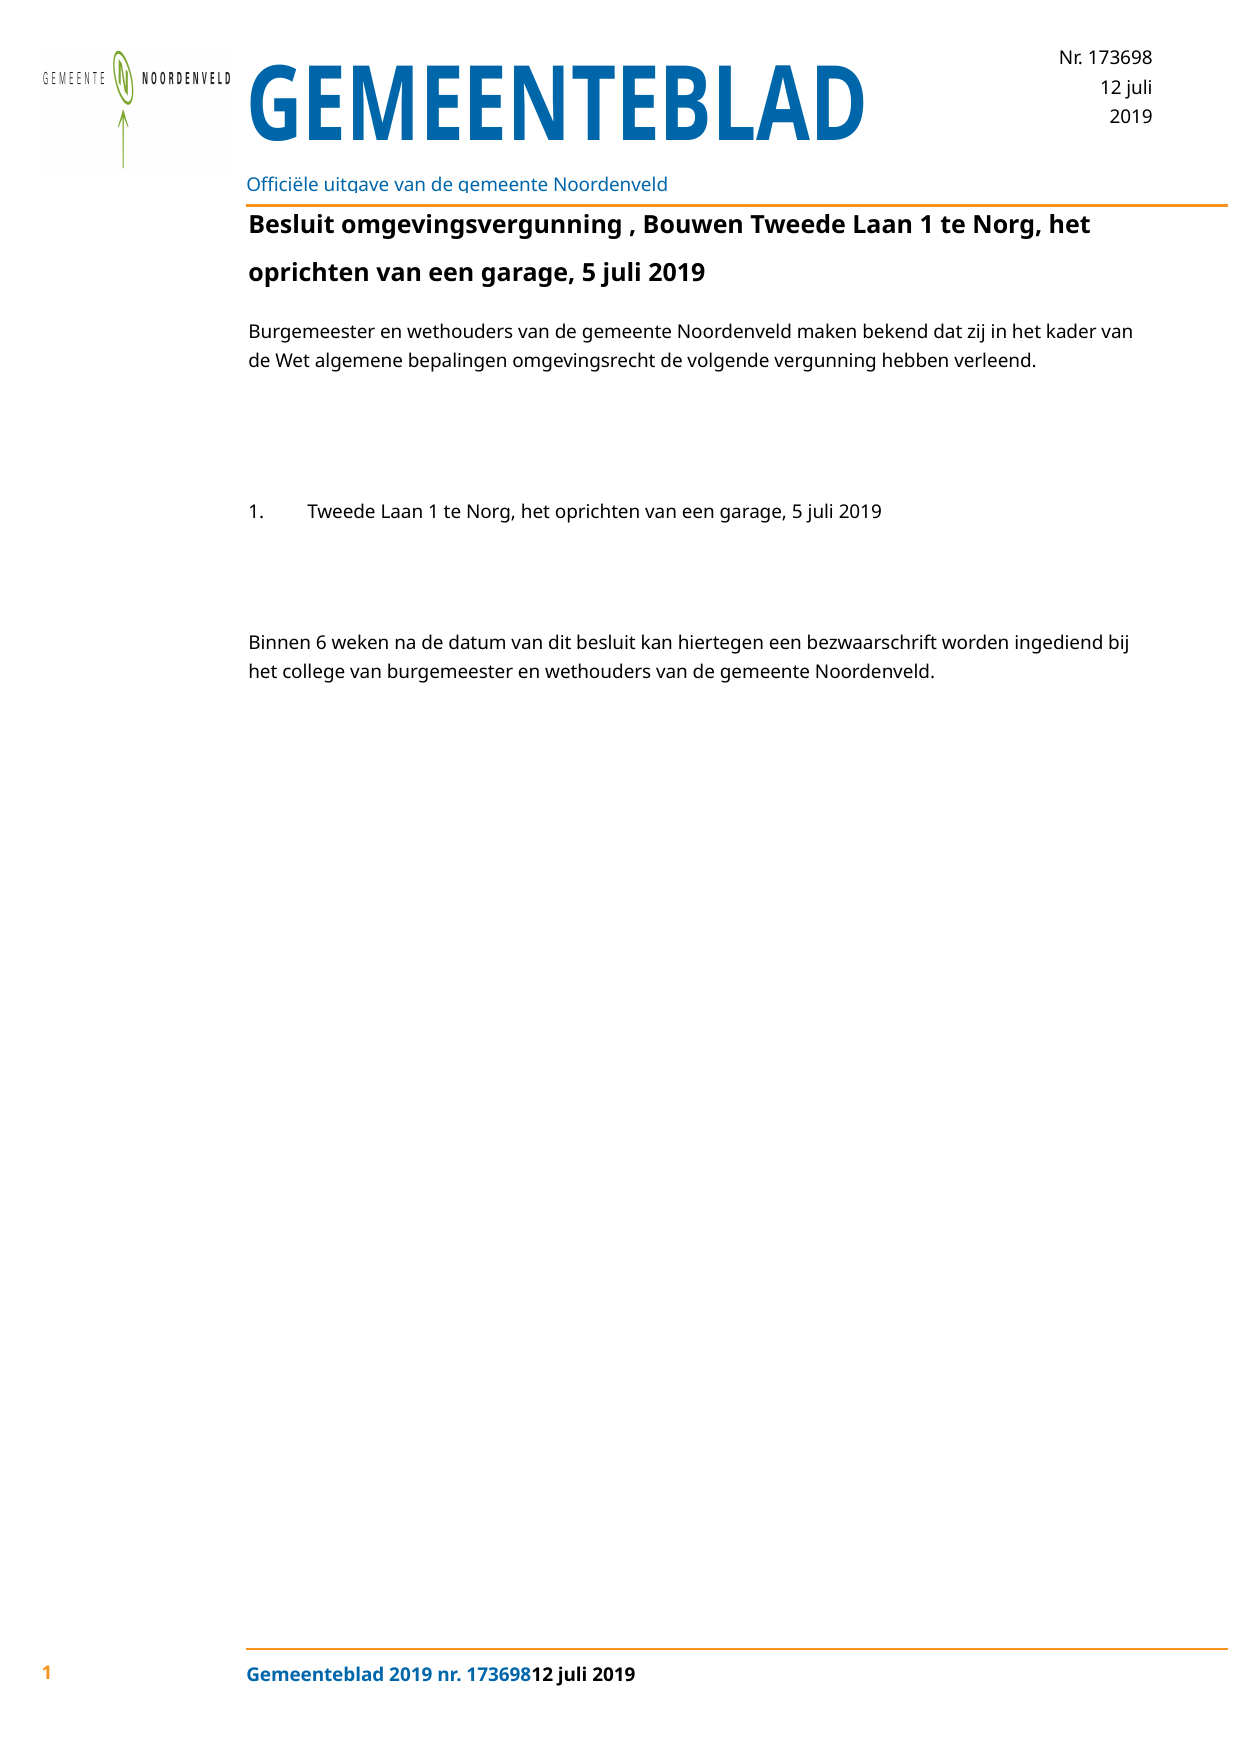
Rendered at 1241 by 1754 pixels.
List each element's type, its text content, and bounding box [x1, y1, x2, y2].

picture [41, 47, 231, 172]
text Besluit omgevingsvergunning , Bouwen Tweede Laan 1 te Norg, het oprichten van een garage, 5 juli 2019 [248, 207, 1152, 288]
text Binnen 6 weken na de datum van dit besluit kan hiertegen een bezwaarschrift worden ingediend bij het college van burgemeester en wethouders van de gemeente Noordenveld. [248, 629, 1152, 684]
text Burgemeester en wethouders van de gemeente Noordenveld maken bekend dat zij in het kader van de Wet algemene bepalingen omgevingsrecht de volgende vergunning hebben verleend. [248, 318, 1152, 373]
list Tweede Laan 1 te Norg, het oprichten van een garage, 5 juli 2019 [248, 499, 1152, 524]
